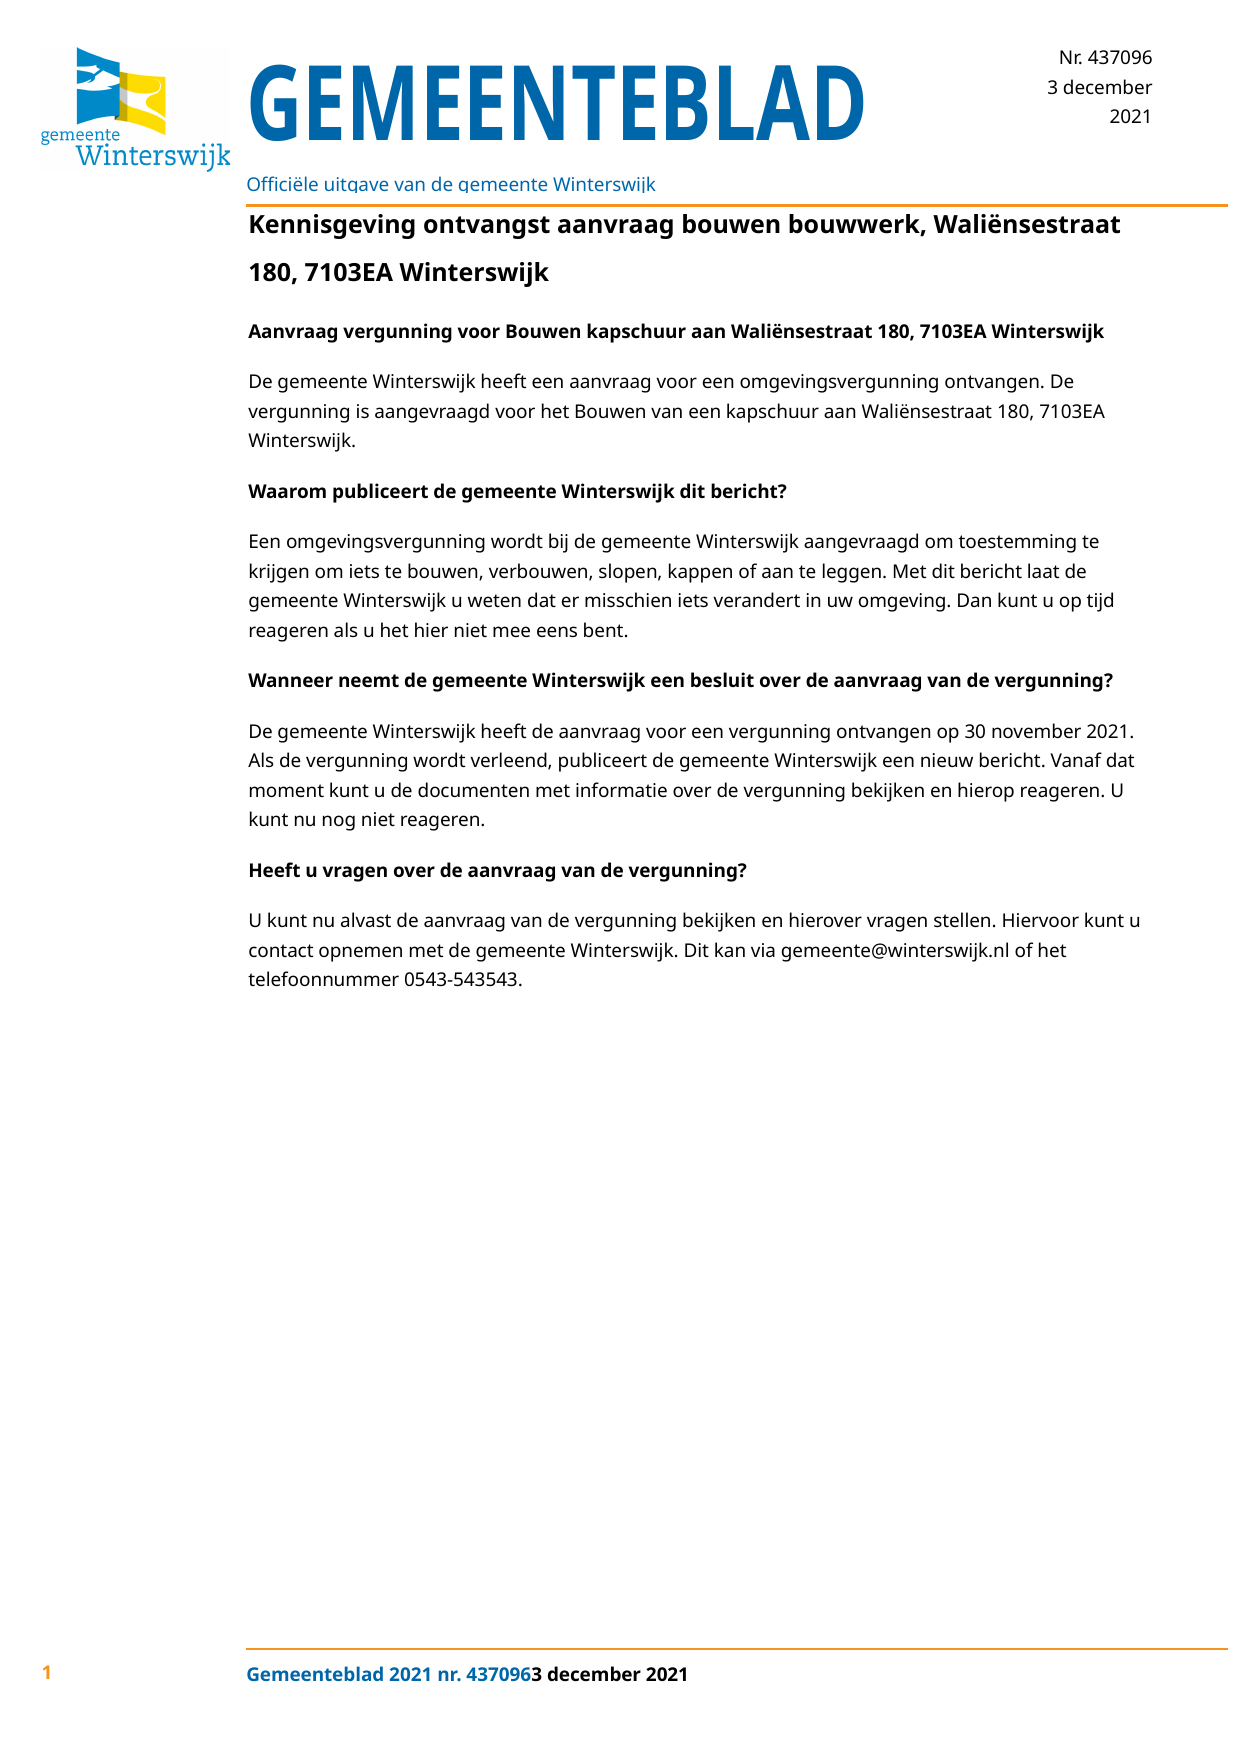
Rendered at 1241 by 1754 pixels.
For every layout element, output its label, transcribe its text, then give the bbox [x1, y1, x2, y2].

text Heeft u vragen over de aanvraag van de vergunning? [248, 857, 1152, 883]
text Waarom publiceert de gemeente Winterswijk dit bericht? [248, 478, 1152, 504]
text Kennisgeving ontvangst aanvraag bouwen bouwwerk, Waliënsestraat 180, 7103EA Winterswijk [248, 207, 1152, 288]
text De gemeente Winterswijk heeft een aanvraag voor een omgevingsvergunning ontvangen. De vergunning is aangevraagd voor het Bouwen van een kapschuur aan Waliënsestraat 180, 7103EA Winterswijk. [248, 368, 1152, 453]
text Aanvraag vergunning voor Bouwen kapschuur aan Waliënsestraat 180, 7103EA Winterswijk [248, 318, 1152, 344]
text Wanneer neemt de gemeente Winterswijk een besluit over de aanvraag van de vergunning? [248, 667, 1152, 693]
picture [41, 47, 231, 172]
text De gemeente Winterswijk heeft de aanvraag voor een vergunning ontvangen op 30 november 2021. Als de vergunning wordt verleend, publiceert de gemeente Winterswijk een nieuw bericht. Vanaf dat moment kunt u de documenten met informatie over de vergunning bekijken en hierop reageren. U kunt nu nog niet reageren. [248, 718, 1152, 832]
text U kunt nu alvast de aanvraag van de vergunning bekijken en hierover vragen stellen. Hiervoor kunt u contact opnemen met de gemeente Winterswijk. Dit kan via gemeente@winterswijk.nl of het telefoonnummer 0543-543543. [248, 907, 1152, 992]
picture [225, 153, 231, 162]
text Een omgevingsvergunning wordt bij de gemeente Winterswijk aangevraagd om toestemming te krijgen om iets te bouwen, verbouwen, slopen, kappen of aan te leggen. Met dit bericht laat de gemeente Winterswijk u weten dat er misschien iets verandert in uw omgeving. Dan kunt u op tijd reageren als u het hier niet mee eens bent. [248, 528, 1152, 643]
